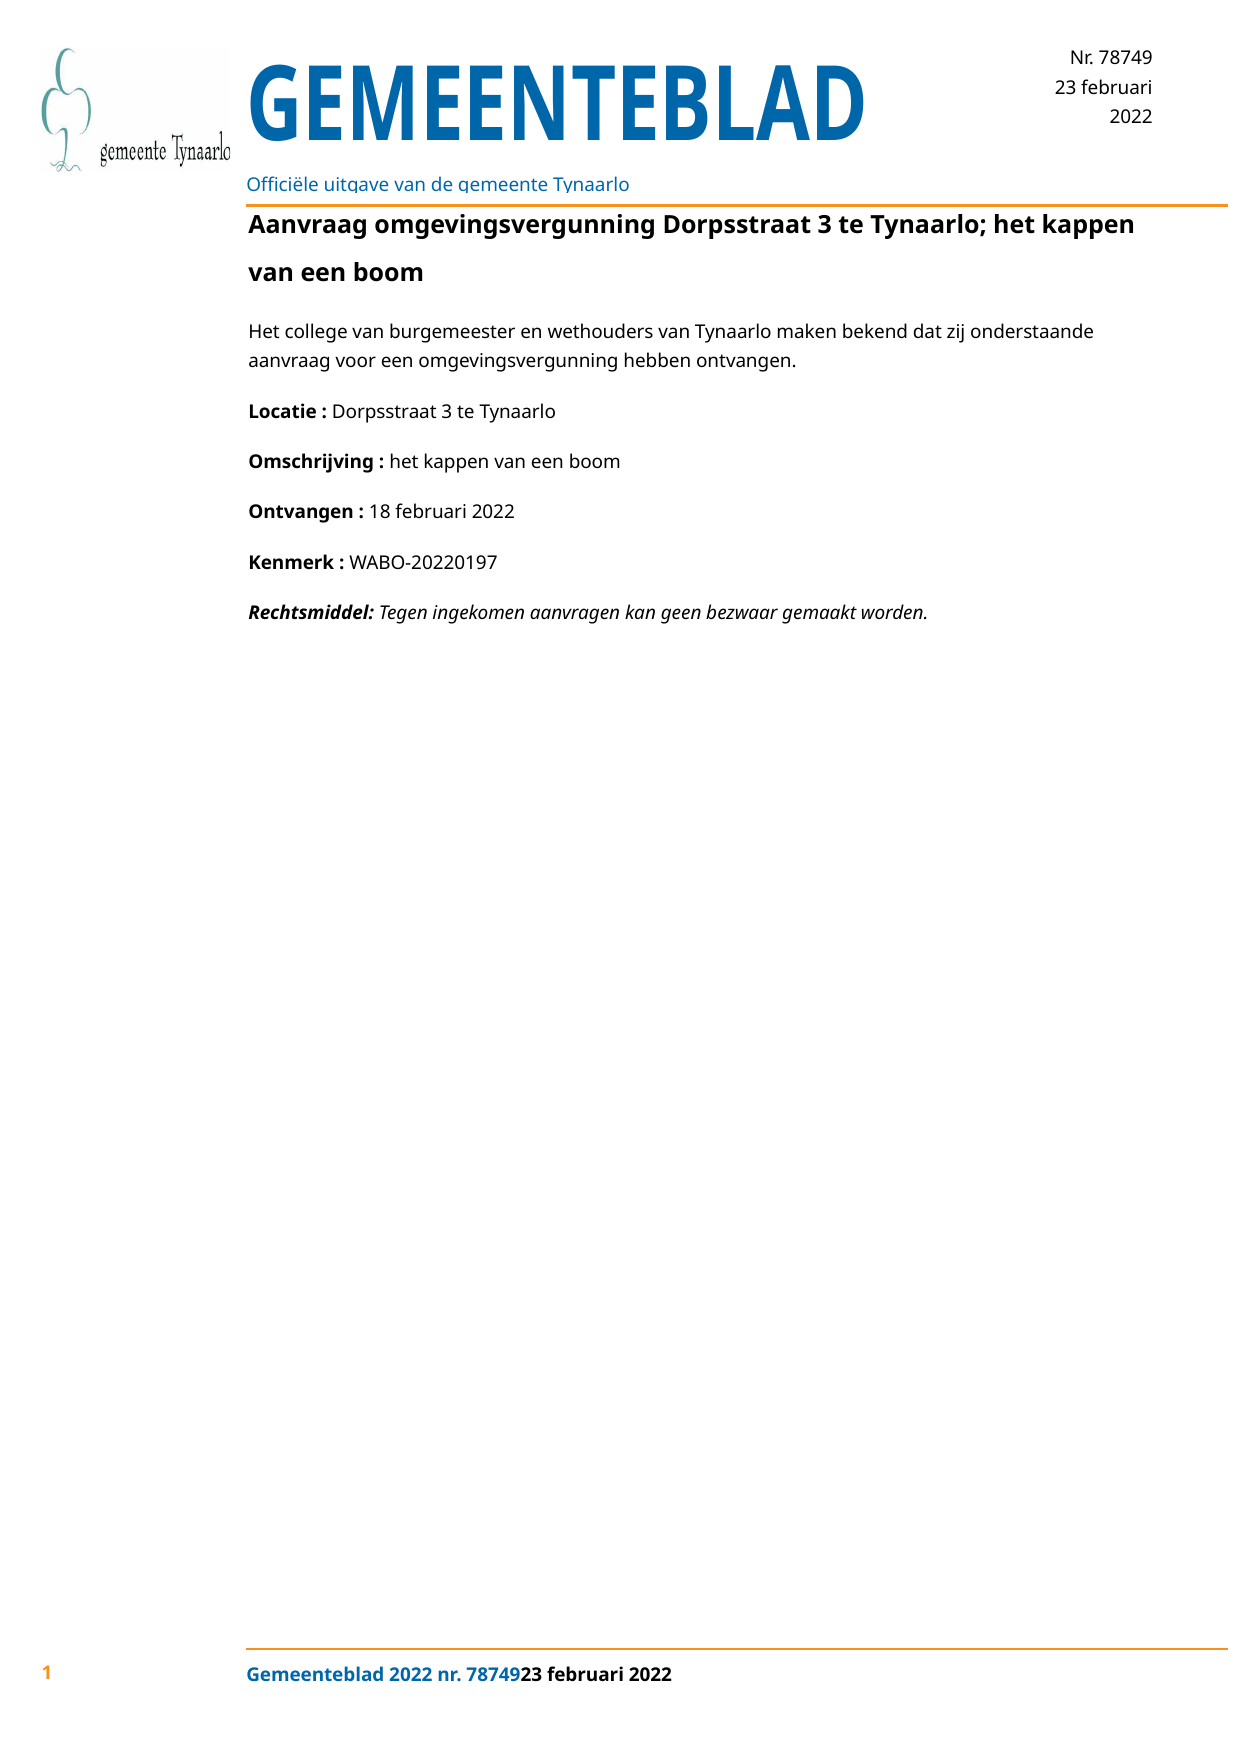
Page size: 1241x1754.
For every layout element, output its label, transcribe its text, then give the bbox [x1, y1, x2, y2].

picture [41, 47, 231, 172]
text Kenmerk : WABO-20220197 [248, 549, 1152, 575]
text Het college van burgemeester en wethouders van Tynaarlo maken bekend dat zij onderstaande aanvraag voor een omgevingsvergunning hebben ontvangen. [248, 318, 1152, 373]
text Locatie : Dorpsstraat 3 te Tynaarlo [248, 398, 1152, 424]
text Rechtsmiddel: Tegen ingekomen aanvragen kan geen bezwaar gemaakt worden. [248, 599, 1152, 625]
text Aanvraag omgevingsvergunning Dorpsstraat 3 te Tynaarlo; het kappen van een boom [248, 207, 1152, 288]
text Ontvangen : 18 februari 2022 [248, 499, 1152, 524]
text Omschrijving : het kappen van een boom [248, 448, 1152, 474]
